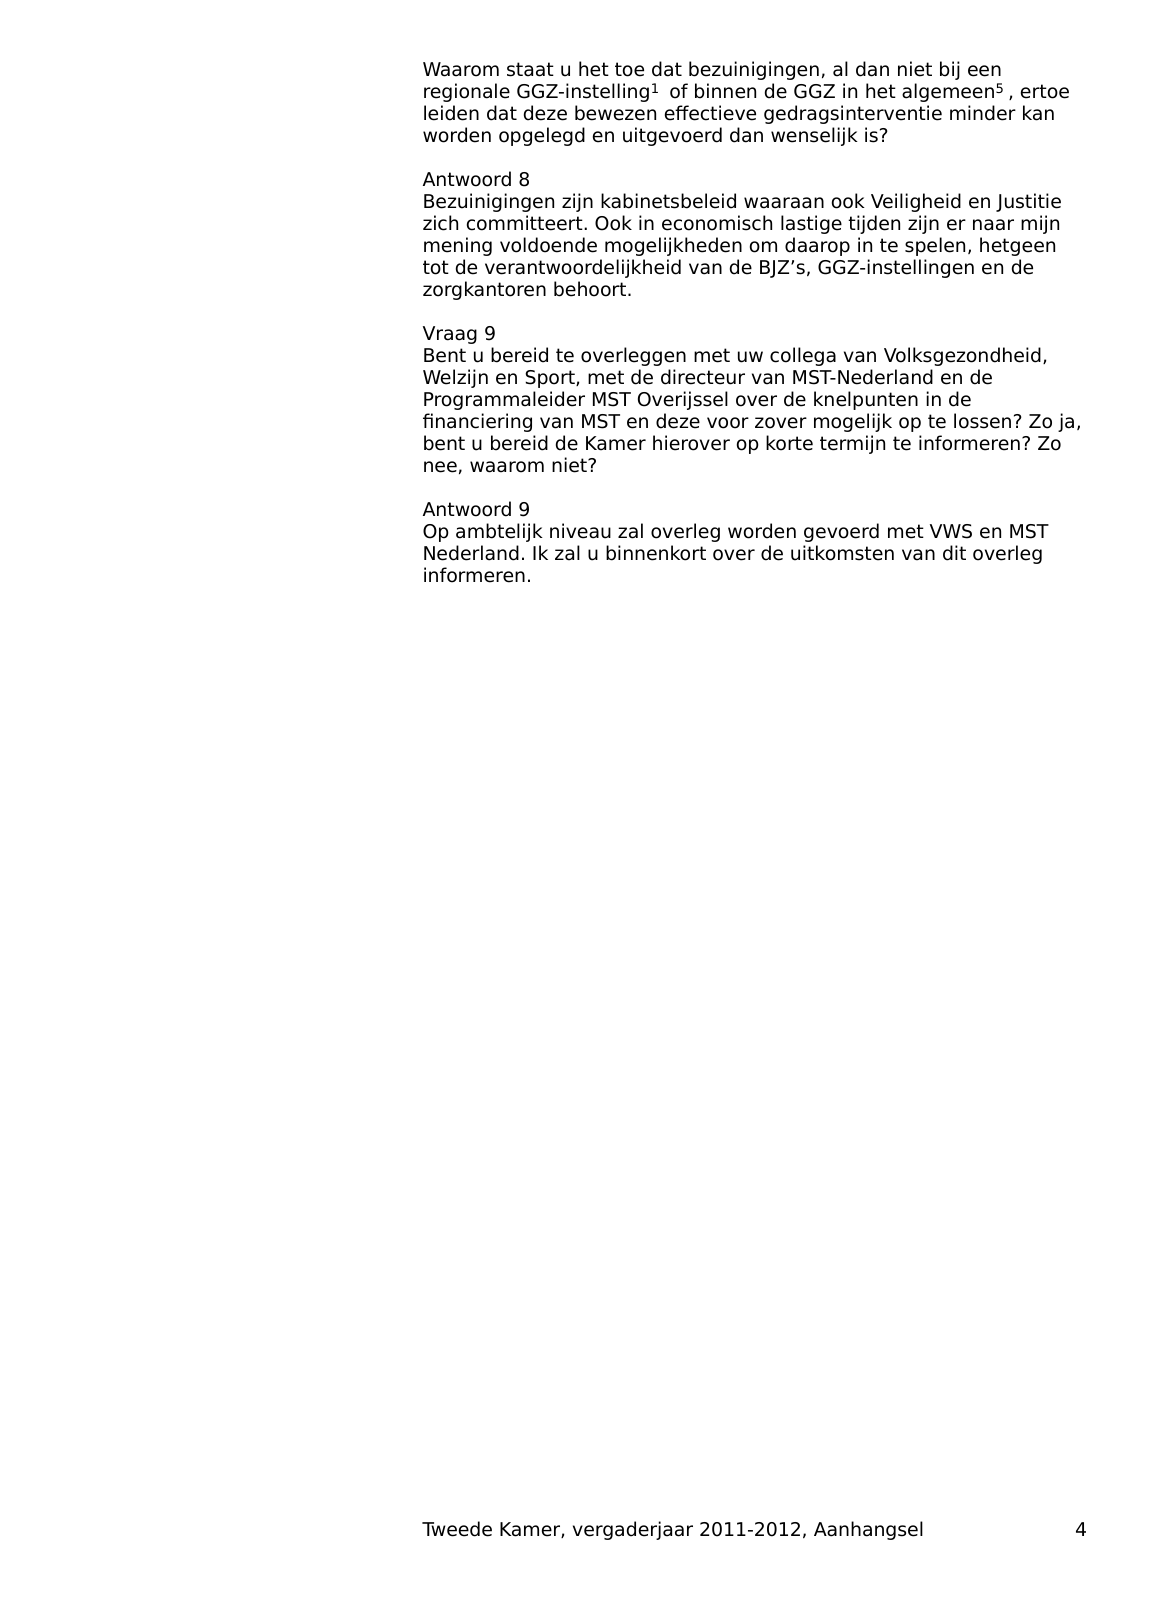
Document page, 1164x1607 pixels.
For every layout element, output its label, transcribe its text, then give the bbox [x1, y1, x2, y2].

text Op ambtelijk niveau zal overleg worden gevoerd met VWS en MST Nederland. Ik zal u binnenkort over de uitkomsten van dit overleg informeren. [422, 521, 1087, 587]
text Vraag 9 [422, 323, 1087, 345]
text Antwoord 9 [422, 499, 1087, 521]
text Bent u bereid te overleggen met uw collega van Volksgezondheid, Welzijn en Sport, met de directeur van MST-Nederland en de Programmaleider MST Overijssel over de knelpunten in de financiering van MST en deze voor zover mogelijk op te lossen? Zo ja, bent u bereid de Kamer hierover op korte termijn te informeren? Zo nee, waarom niet? [422, 345, 1087, 477]
text Waarom staat u het toe dat bezuinigingen, al dan niet bij een regionale GGZ-instelling1 of binnen de GGZ in het algemeen5, ertoe leiden dat deze bewezen effectieve gedragsinterventie minder kan worden opgelegd en uitgevoerd dan wenselijk is? [422, 59, 1087, 147]
text Antwoord 8 [422, 169, 1087, 191]
text Bezuinigingen zijn kabinetsbeleid waaraan ook Veiligheid en Justitie zich committeert. Ook in economisch lastige tijden zijn er naar mijn mening voldoende mogelijkheden om daarop in te spelen, hetgeen tot de verantwoordelijkheid van de BJZ’s, GGZ-instellingen en de zorgkantoren behoort. [422, 191, 1087, 301]
